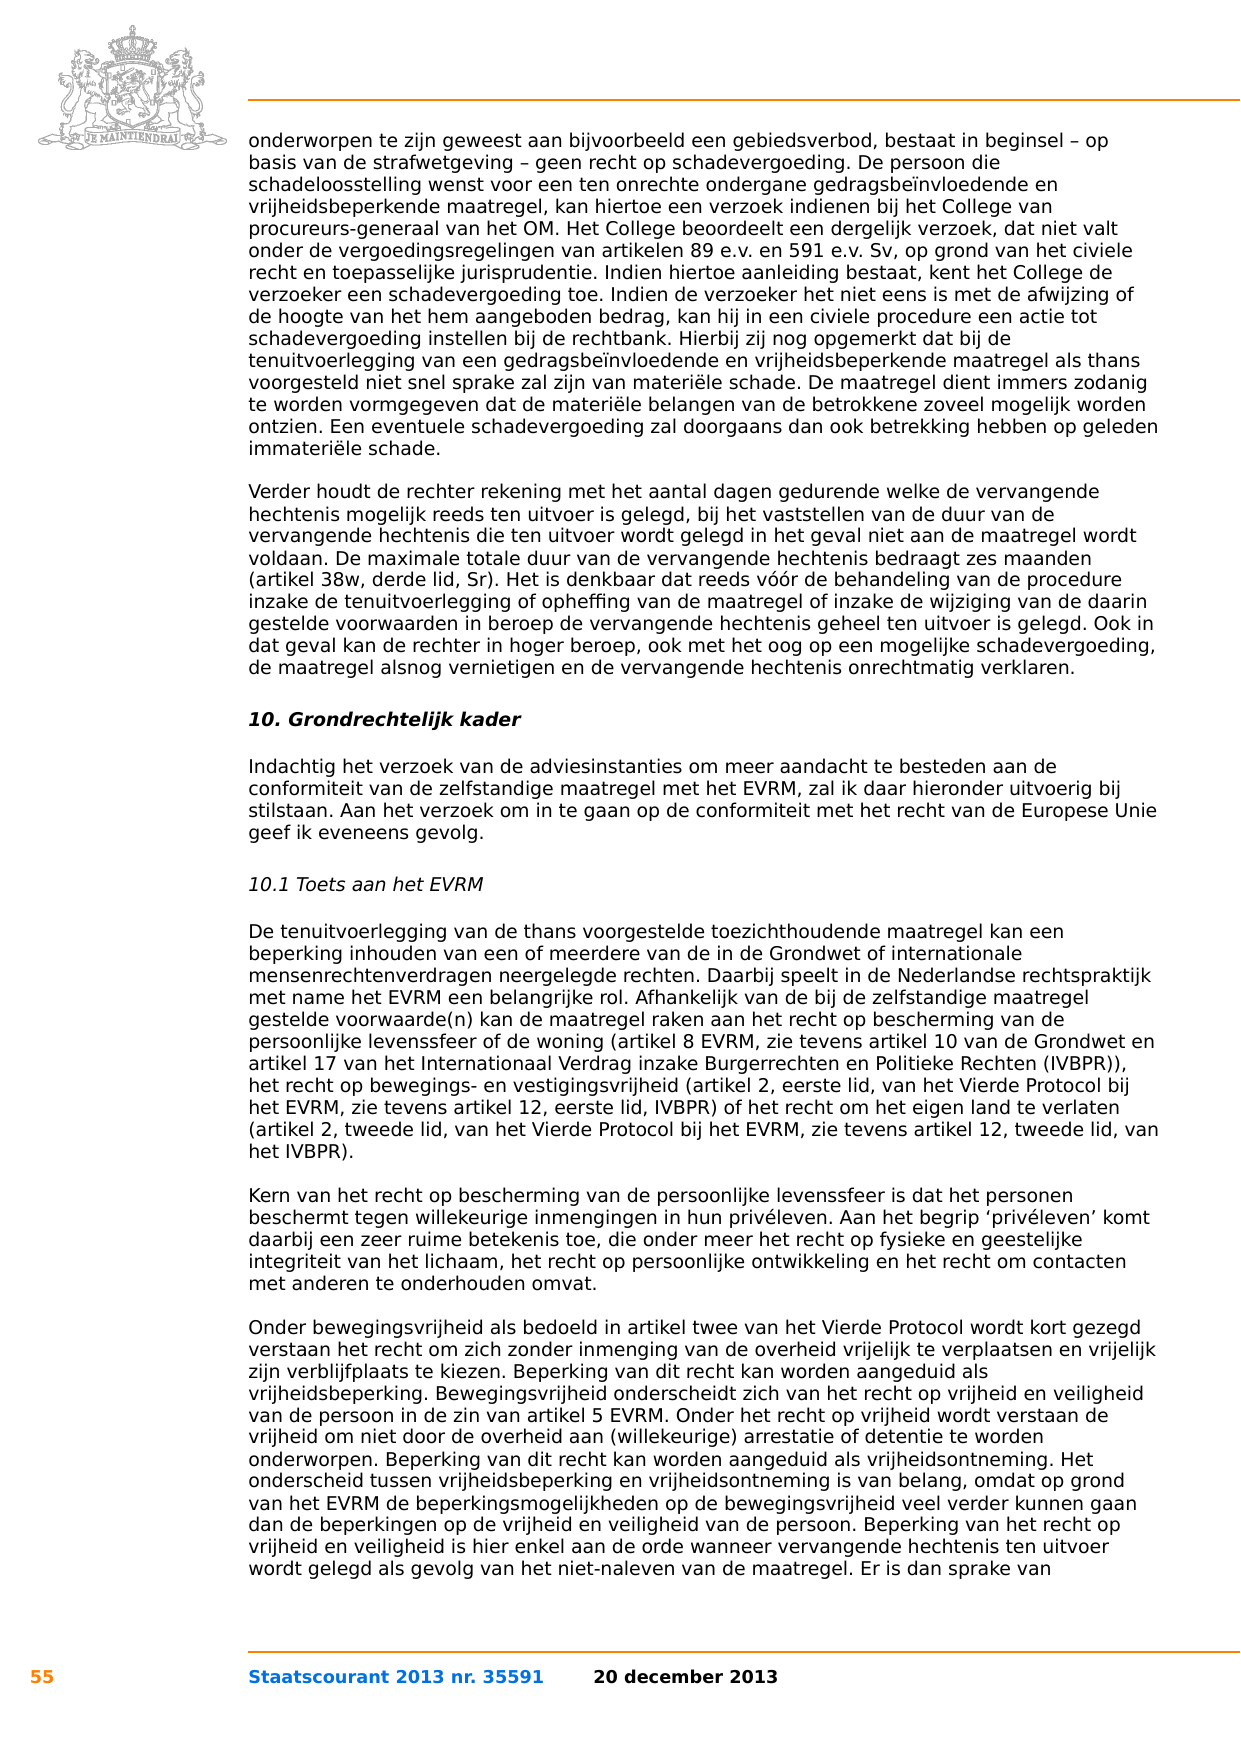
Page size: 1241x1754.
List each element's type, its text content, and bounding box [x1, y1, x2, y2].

text De tenuitvoerlegging van de thans voorgestelde toezichthoudende maatregel kan een beperking inhouden van een of meerdere van de in de Grondwet of internationale mensenrechtenverdragen neergelegde rechten. Daarbij speelt in de Nederlandse rechtspraktijk met name het EVRM een belangrijke rol. Afhankelijk van de bij de zelfstandige maatregel gestelde voorwaarde(n) kan de maatregel raken aan het recht op bescherming van de persoonlijke levenssfeer of de woning (artikel 8 EVRM, zie tevens artikel 10 van de Grondwet en artikel 17 van het Internationaal Verdrag inzake Burgerrechten en Politieke Rechten (IVBPR)), het recht op bewegings- en vestigingsvrijheid (artikel 2, eerste lid, van het Vierde Protocol bij het EVRM, zie tevens artikel 12, eerste lid, IVBPR) of het recht om het eigen land te verlaten (artikel 2, tweede lid, van het Vierde Protocol bij het EVRM, zie tevens artikel 12, tweede lid, van het IVBPR). [248, 921, 1163, 1163]
text onderworpen te zijn geweest aan bijvoorbeeld een gebiedsverbod, bestaat in beginsel – op basis van de strafwetgeving – geen recht op schadevergoeding. De persoon die schadeloosstelling wenst voor een ten onrechte ondergane gedragsbeïnvloedende en vrijheidsbeperkende maatregel, kan hiertoe een verzoek indienen bij het College van procureurs-generaal van het OM. Het College beoordeelt een dergelijk verzoek, dat niet valt onder de vergoedingsregelingen van artikelen 89 e.v. en 591 e.v. Sv, op grond van het civiele recht en toepasselijke jurisprudentie. Indien hiertoe aanleiding bestaat, kent het College de verzoeker een schadevergoeding toe. Indien de verzoeker het niet eens is met de afwijzing of de hoogte van het hem aangeboden bedrag, kan hij in een civiele procedure een actie tot schadevergoeding instellen bij de rechtbank. Hierbij zij nog opgemerkt dat bij de tenuitvoerlegging van een gedragsbeïnvloedende en vrijheidsbeperkende maatregel als thans voorgesteld niet snel sprake zal zijn van materiële schade. De maatregel dient immers zodanig te worden vormgegeven dat de materiële belangen van de betrokkene zoveel mogelijk worden ontzien. Een eventuele schadevergoeding zal doorgaans dan ook betrekking hebben op geleden immateriële schade. [248, 130, 1163, 459]
subtitle 10. Grondrechtelijk kader [248, 709, 1163, 731]
picture [38, 25, 227, 150]
subtitle 10.1 Toets aan het EVRM [248, 874, 1163, 896]
text Indachtig het verzoek van de adviesinstanties om meer aandacht te besteden aan de conformiteit van de zelfstandige maatregel met het EVRM, zal ik daar hieronder uitvoerig bij stilstaan. Aan het verzoek om in te gaan op de conformiteit met het recht van de Europese Unie geef ik eveneens gevolg. [248, 756, 1163, 844]
text Kern van het recht op bescherming van de persoonlijke levenssfeer is dat het personen beschermt tegen willekeurige inmengingen in hun privéleven. Aan het begrip ‘privéleven’ komt daarbij een zeer ruime betekenis toe, die onder meer het recht op fysieke en geestelijke integriteit van het lichaam, het recht op persoonlijke ontwikkeling en het recht om contacten met anderen te onderhouden omvat. [248, 1185, 1163, 1295]
text Verder houdt de rechter rekening met het aantal dagen gedurende welke de vervangende hechtenis mogelijk reeds ten uitvoer is gelegd, bij het vaststellen van de duur van de vervangende hechtenis die ten uitvoer wordt gelegd in het geval niet aan de maatregel wordt voldaan. De maximale totale duur van de vervangende hechtenis bedraagt zes maanden (artikel 38w, derde lid, Sr). Het is denkbaar dat reeds vóór de behandeling van de procedure inzake de tenuitvoerlegging of opheffing van de maatregel of inzake de wijziging van de daarin gestelde voorwaarden in beroep de vervangende hechtenis geheel ten uitvoer is gelegd. Ook in dat geval kan de rechter in hoger beroep, ook met het oog op een mogelijke schadevergoeding, de maatregel alsnog vernietigen en de vervangende hechtenis onrechtmatig verklaren. [248, 481, 1163, 679]
text Onder bewegingsvrijheid als bedoeld in artikel twee van het Vierde Protocol wordt kort gezegd verstaan het recht om zich zonder inmenging van de overheid vrijelijk te verplaatsen en vrijelijk zijn verblijfplaats te kiezen. Beperking van dit recht kan worden aangeduid als vrijheidsbeperking. Bewegingsvrijheid onderscheidt zich van het recht op vrijheid en veiligheid van de persoon in de zin van artikel 5 EVRM. Onder het recht op vrijheid wordt verstaan de vrijheid om niet door de overheid aan (willekeurige) arrestatie of detentie te worden onderworpen. Beperking van dit recht kan worden aangeduid als vrijheidsontneming. Het onderscheid tussen vrijheidsbeperking en vrijheidsontneming is van belang, omdat op grond van het EVRM de beperkingsmogelijkheden op de bewegingsvrijheid veel verder kunnen gaan dan de beperkingen op de vrijheid en veiligheid van de persoon. Beperking van het recht op vrijheid en veiligheid is hier enkel aan de orde wanneer vervangende hechtenis ten uitvoer wordt gelegd als gevolg van het niet-naleven van de maatregel. Er is dan sprake van [248, 1317, 1163, 1580]
